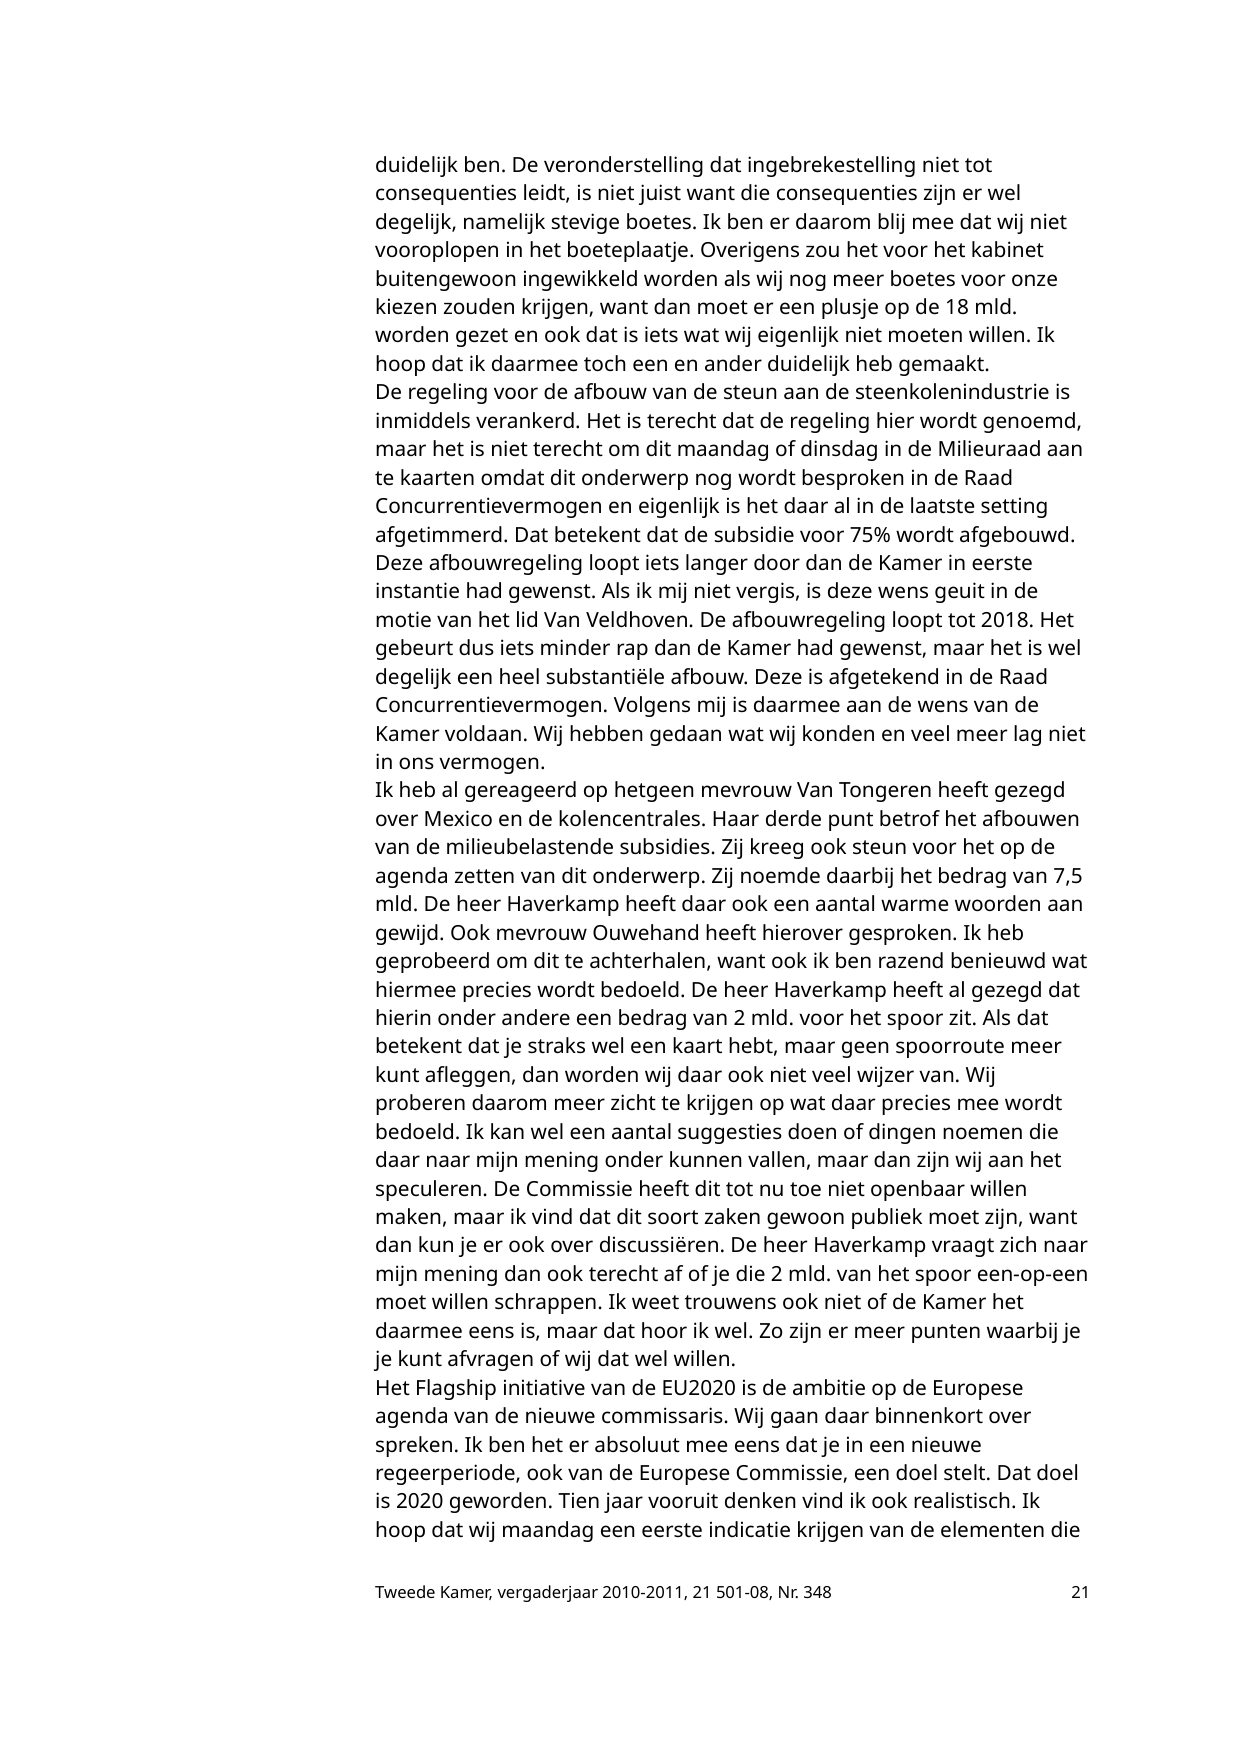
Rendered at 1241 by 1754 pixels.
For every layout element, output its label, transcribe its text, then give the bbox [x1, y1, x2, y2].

text duidelijk ben. De veronderstelling dat ingebrekestelling niet tot consequenties leidt, is niet juist want die consequenties zijn er wel degelijk, namelijk stevige boetes. Ik ben er daarom blij mee dat wij niet vooroplopen in het boeteplaatje. Overigens zou het voor het kabinet buitengewoon ingewikkeld worden als wij nog meer boetes voor onze kiezen zouden krijgen, want dan moet er een plusje op de 18 mld. worden gezet en ook dat is iets wat wij eigenlijk niet moeten willen. Ik hoop dat ik daarmee toch een en ander duidelijk heb gemaakt. [375, 150, 1090, 377]
text De regeling voor de afbouw van de steun aan de steenkolenindustrie is inmiddels verankerd. Het is terecht dat de regeling hier wordt genoemd, maar het is niet terecht om dit maandag of dinsdag in de Milieuraad aan te kaarten omdat dit onderwerp nog wordt besproken in de Raad Concurrentievermogen en eigenlijk is het daar al in de laatste setting afgetimmerd. Dat betekent dat de subsidie voor 75% wordt afgebouwd. Deze afbouwregeling loopt iets langer door dan de Kamer in eerste instantie had gewenst. Als ik mij niet vergis, is deze wens geuit in de motie van het lid Van Veldhoven. De afbouwregeling loopt tot 2018. Het gebeurt dus iets minder rap dan de Kamer had gewenst, maar het is wel degelijk een heel substantiële afbouw. Deze is afgetekend in de Raad Concurrentievermogen. Volgens mij is daarmee aan de wens van de Kamer voldaan. Wij hebben gedaan wat wij konden en veel meer lag niet in ons vermogen. [375, 377, 1090, 776]
text Ik heb al gereageerd op hetgeen mevrouw Van Tongeren heeft gezegd over Mexico en de kolencentrales. Haar derde punt betrof het afbouwen van de milieubelastende subsidies. Zij kreeg ook steun voor het op de agenda zetten van dit onderwerp. Zij noemde daarbij het bedrag van 7,5 mld. De heer Haverkamp heeft daar ook een aantal warme woorden aan gewijd. Ook mevrouw Ouwehand heeft hierover gesproken. Ik heb geprobeerd om dit te achterhalen, want ook ik ben razend benieuwd wat hiermee precies wordt bedoeld. De heer Haverkamp heeft al gezegd dat hierin onder andere een bedrag van 2 mld. voor het spoor zit. Als dat betekent dat je straks wel een kaart hebt, maar geen spoorroute meer kunt afleggen, dan worden wij daar ook niet veel wijzer van. Wij proberen daarom meer zicht te krijgen op wat daar precies mee wordt bedoeld. Ik kan wel een aantal suggesties doen of dingen noemen die daar naar mijn mening onder kunnen vallen, maar dan zijn wij aan het speculeren. De Commissie heeft dit tot nu toe niet openbaar willen maken, maar ik vind dat dit soort zaken gewoon publiek moet zijn, want dan kun je er ook over discussiëren. De heer Haverkamp vraagt zich naar mijn mening dan ook terecht af of je die 2 mld. van het spoor een-op-een moet willen schrappen. Ik weet trouwens ook niet of de Kamer het daarmee eens is, maar dat hoor ik wel. Zo zijn er meer punten waarbij je je kunt afvragen of wij dat wel willen. [375, 776, 1090, 1373]
text Het Flagship initiative van de EU2020 is de ambitie op de Europese agenda van de nieuwe commissaris. Wij gaan daar binnenkort over spreken. Ik ben het er absoluut mee eens dat je in een nieuwe regeerperiode, ook van de Europese Commissie, een doel stelt. Dat doel is 2020 geworden. Tien jaar vooruit denken vind ik ook realistisch. Ik hoop dat wij maandag een eerste indicatie krijgen van de elementen die [375, 1373, 1090, 1543]
